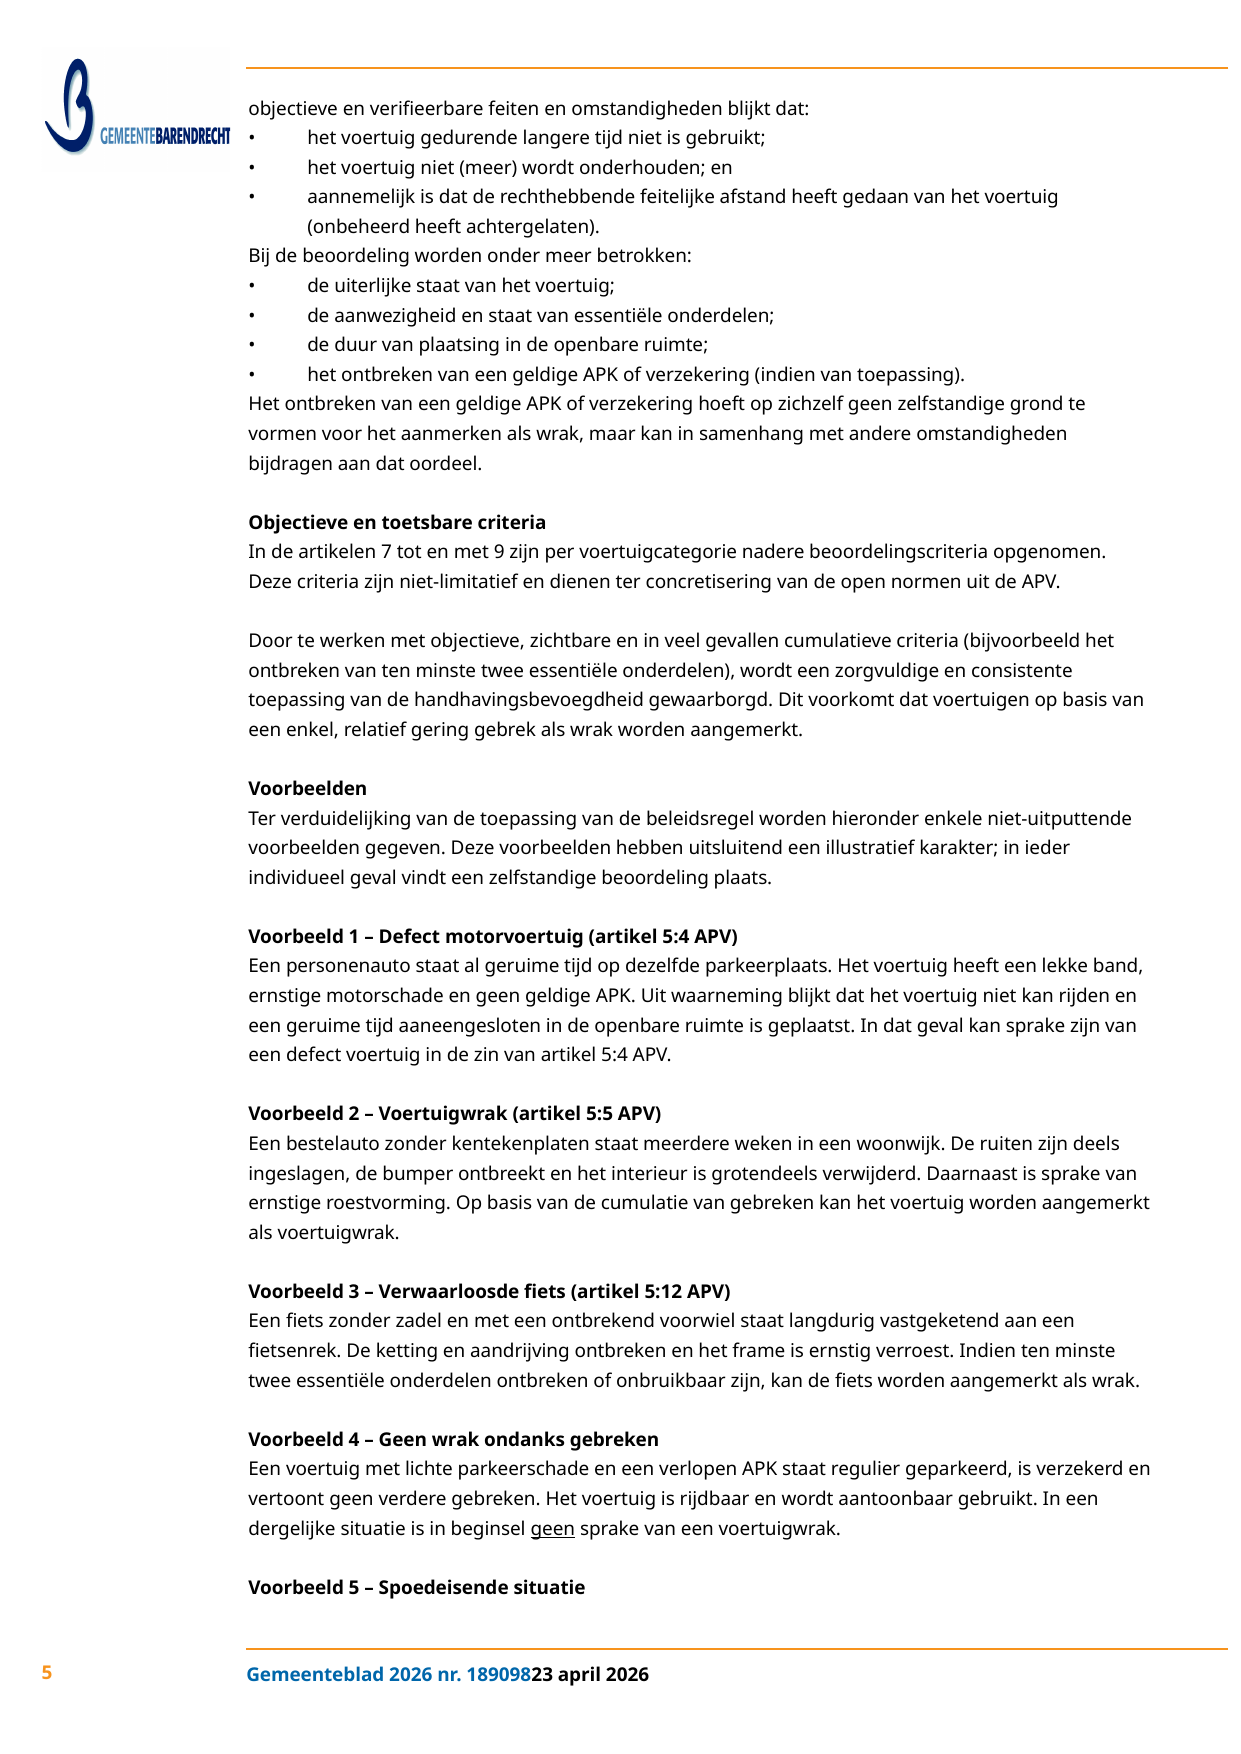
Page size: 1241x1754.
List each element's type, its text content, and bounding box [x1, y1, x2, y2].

text Door te werken met objectieve, zichtbare en in veel gevallen cumulatieve criteria (bijvoorbeeld het ontbreken van ten minste twee essentiële onderdelen), wordt een zorgvuldige en consistente toepassing van de handhavingsbevoegdheid gewaarborgd. Dit voorkomt dat voertuigen op basis van een enkel, relatief gering gebrek als wrak worden aangemerkt. [248, 627, 1152, 742]
text Voorbeelden [248, 775, 1152, 801]
text Objectieve en toetsbare criteria [248, 509, 1152, 535]
text Voorbeeld 2 – Voertuigwrak (artikel 5:5 APV) [248, 1101, 1152, 1126]
list de aanwezigheid en staat van essentiële onderdelen; [248, 302, 1152, 328]
picture [41, 47, 231, 172]
text objectieve en verifieerbare feiten en omstandigheden blijkt dat: [248, 95, 1152, 121]
text Voorbeeld 4 – Geen wrak ondanks gebreken [248, 1426, 1152, 1452]
list de duur van plaatsing in de openbare ruimte; [248, 331, 1152, 357]
text Een personenauto staat al geruime tijd op dezelfde parkeerplaats. Het voertuig heeft een lekke band, ernstige motorschade en geen geldige APK. Uit waarneming blijkt dat het voertuig niet kan rijden en een geruime tijd aaneengesloten in de openbare ruimte is geplaatst. In dat geval kan sprake zijn van een defect voertuig in de zin van artikel 5:4 APV. [248, 953, 1152, 1067]
text Een voertuig met lichte parkeerschade en een verlopen APK staat regulier geparkeerd, is verzekerd en vertoont geen verdere gebreken. Het voertuig is rijdbaar en wordt aantoonbaar gebruikt. In een dergelijke situatie is in beginsel geen sprake van een voertuigwrak. [248, 1456, 1152, 1541]
list het voertuig gedurende langere tijd niet is gebruikt; [248, 124, 1152, 150]
text Bij de beoordeling worden onder meer betrokken: [248, 243, 1152, 268]
list aannemelijk is dat de rechthebbende feitelijke afstand heeft gedaan van het voertuig (onbeheerd heeft achtergelaten). [248, 183, 1152, 239]
text Voorbeeld 1 – Defect motorvoertuig (artikel 5:4 APV) [248, 923, 1152, 949]
list het ontbreken van een geldige APK of verzekering (indien van toepassing). [248, 361, 1152, 387]
text Een fiets zonder zadel en met een ontbrekend voorwiel staat langdurig vastgeketend aan een fietsenrek. De ketting en aandrijving ontbreken en het frame is ernstig verroest. Indien ten minste twee essentiële onderdelen ontbreken of onbruikbaar zijn, kan de fiets worden aangemerkt als wrak. [248, 1308, 1152, 1393]
list het voertuig niet (meer) wordt onderhouden; en [248, 154, 1152, 180]
list de uiterlijke staat van het voertuig; [248, 272, 1152, 298]
text Voorbeeld 3 – Verwaarloosde fiets (artikel 5:12 APV) [248, 1278, 1152, 1304]
text Ter verduidelijking van de toepassing van de beleidsregel worden hieronder enkele niet-uitputtende voorbeelden gegeven. Deze voorbeelden hebben uitsluitend een illustratief karakter; in ieder individueel geval vindt een zelfstandige beoordeling plaats. [248, 805, 1152, 890]
text Het ontbreken van een geldige APK of verzekering hoeft op zichzelf geen zelfstandige grond te vormen voor het aanmerken als wrak, maar kan in samenhang met andere omstandigheden bijdragen aan dat oordeel. [248, 391, 1152, 476]
text In de artikelen 7 tot en met 9 zijn per voertuigcategorie nadere beoordelingscriteria opgenomen. Deze criteria zijn niet-limitatief en dienen ter concretisering van de open normen uit de APV. [248, 538, 1152, 594]
text Een bestelauto zonder kentekenplaten staat meerdere weken in een woonwijk. De ruiten zijn deels ingeslagen, de bumper ontbreekt en het interieur is grotendeels verwijderd. Daarnaast is sprake van ernstige roestvorming. Op basis van de cumulatie van gebreken kan het voertuig worden aangemerkt als voertuigwrak. [248, 1130, 1152, 1245]
text Voorbeeld 5 – Spoedeisende situatie [248, 1574, 1152, 1600]
